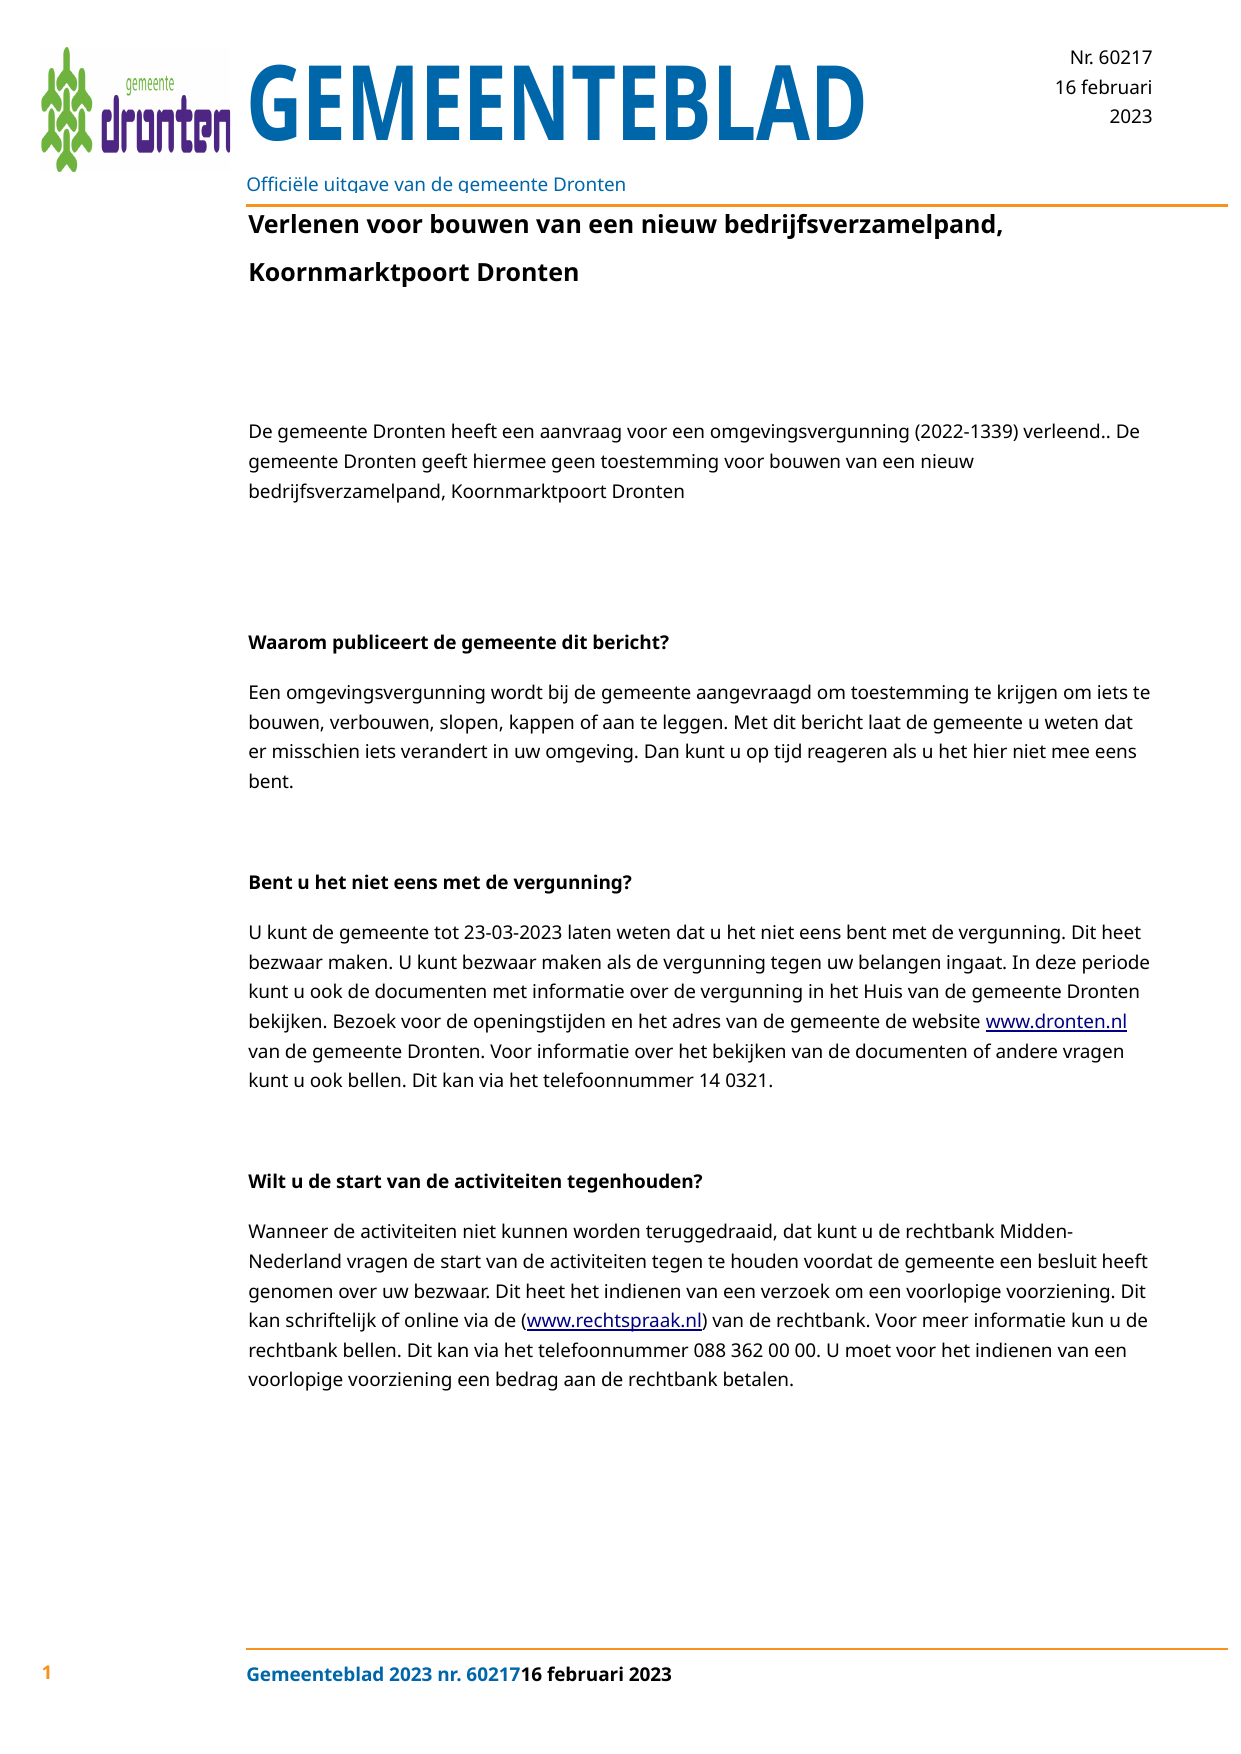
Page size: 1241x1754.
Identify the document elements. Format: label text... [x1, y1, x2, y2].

picture [41, 47, 231, 172]
text Waarom publiceert de gemeente dit bericht? [248, 629, 1152, 655]
text Verlenen voor bouwen van een nieuw bedrijfsverzamelpand, Koornmarktpoort Dronten [248, 207, 1152, 288]
text Wilt u de start van de activiteiten tegenhouden? [248, 1168, 1152, 1194]
text Een omgevingsvergunning wordt bij de gemeente aangevraagd om toestemming te krijgen om iets te bouwen, verbouwen, slopen, kappen of aan te leggen. Met dit bericht laat de gemeente u weten dat er misschien iets verandert in uw omgeving. Dan kunt u op tijd reageren als u het hier niet mee eens bent. [248, 679, 1152, 794]
text Bent u het niet eens met de vergunning? [248, 869, 1152, 895]
text Wanneer de activiteiten niet kunnen worden teruggedraaid, dat kunt u de rechtbank Midden-Nederland vragen de start van de activiteiten tegen te houden voordat de gemeente een besluit heeft genomen over uw bezwaar. Dit heet het indienen van een verzoek om een voorlopige voorziening. Dit kan schriftelijk of online via de (www.rechtspraak.nl) van de rechtbank. Voor meer informatie kun u de rechtbank bellen. Dit kan via het telefoonnummer 088 362 00 00. U moet voor het indienen van een voorlopige voorziening een bedrag aan de rechtbank betalen. [248, 1219, 1152, 1392]
text De gemeente Dronten heeft een aanvraag voor een omgevingsvergunning (2022-1339) verleend.. De gemeente Dronten geeft hiermee geen toestemming voor bouwen van een nieuw bedrijfsverzamelpand, Koornmarktpoort Dronten [248, 419, 1152, 504]
text U kunt de gemeente tot 23-03-2023 laten weten dat u het niet eens bent met de vergunning. Dit heet bezwaar maken. U kunt bezwaar maken als de vergunning tegen uw belangen ingaat. In deze periode kunt u ook de documenten met informatie over de vergunning in het Huis van de gemeente Dronten bekijken. Bezoek voor de openingstijden en het adres van de gemeente de website www.dronten.nl van de gemeente Dronten. Voor informatie over het bekijken van de documenten of andere vragen kunt u ook bellen. Dit kan via het telefoonnummer 14 0321. [248, 919, 1152, 1093]
